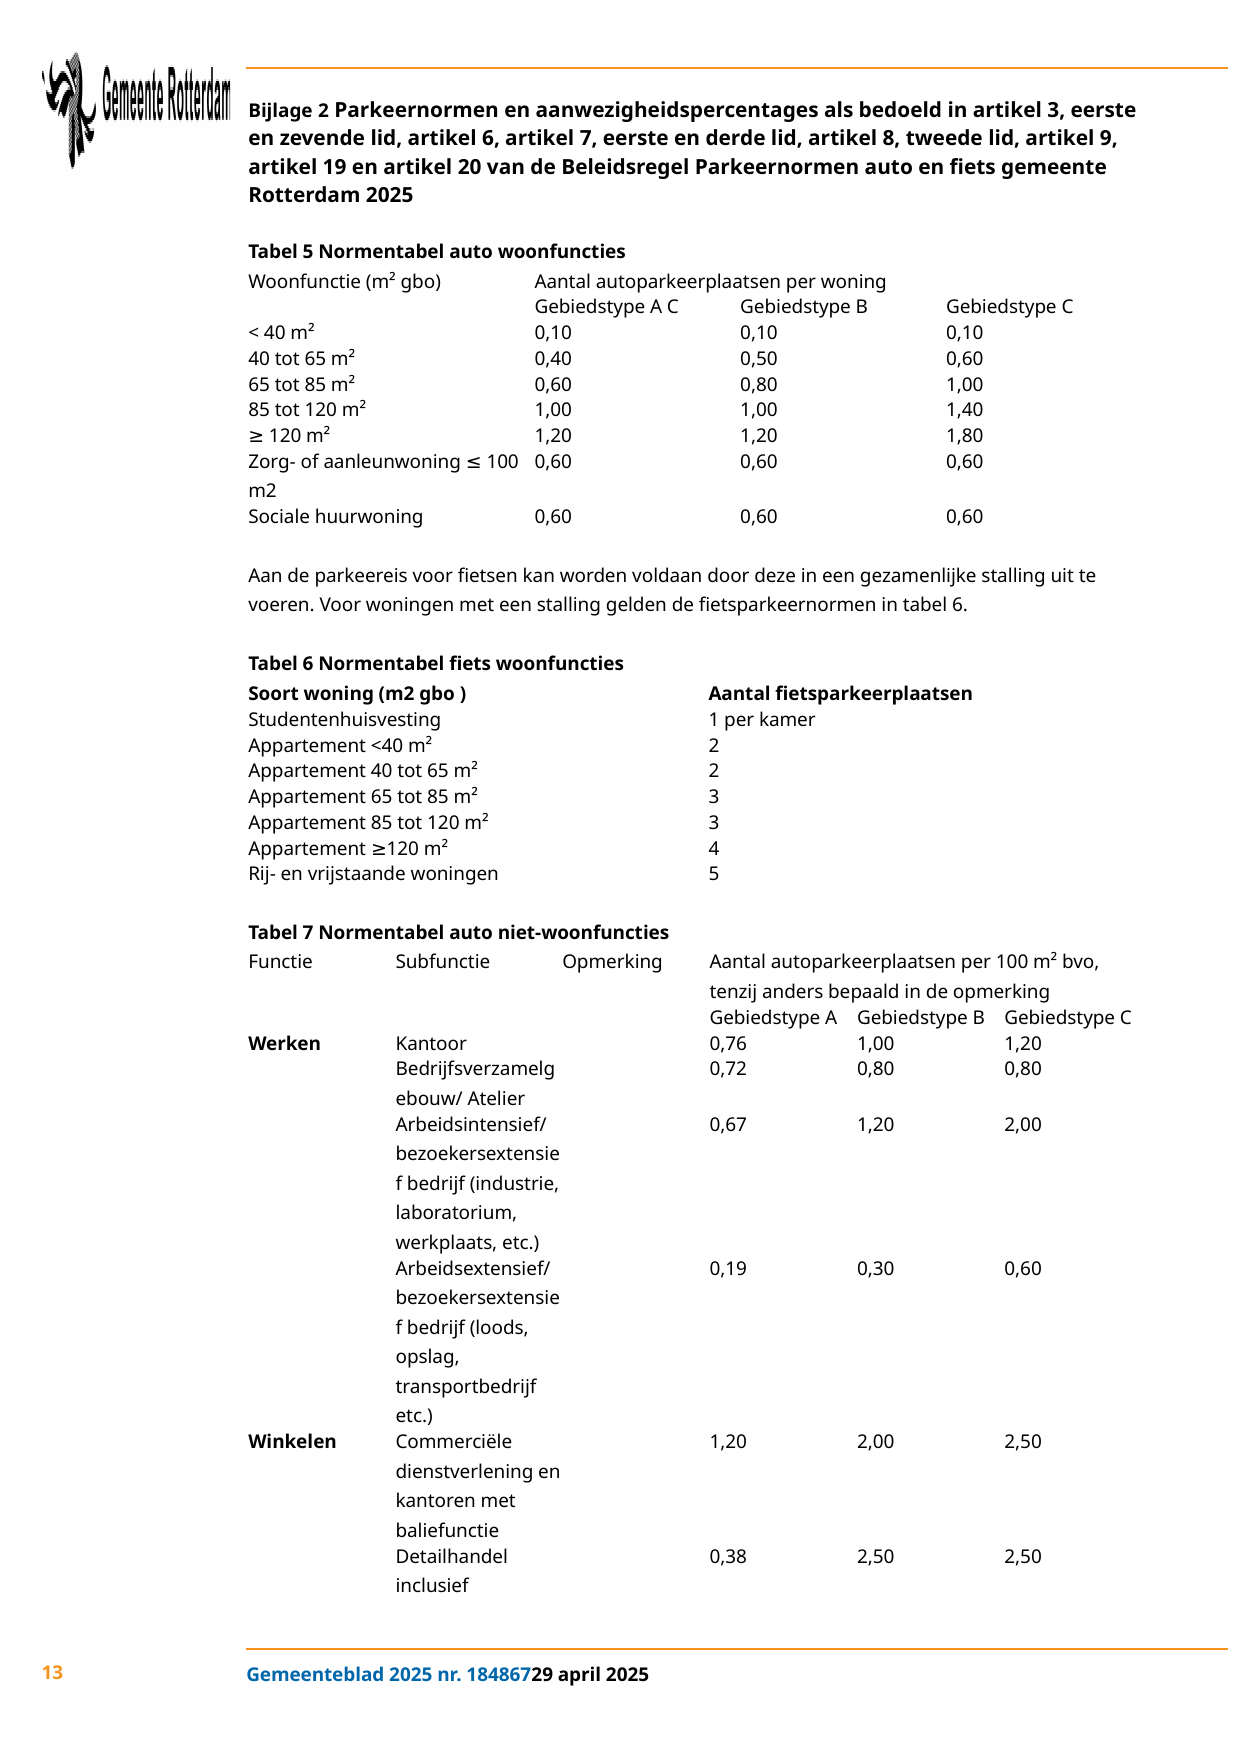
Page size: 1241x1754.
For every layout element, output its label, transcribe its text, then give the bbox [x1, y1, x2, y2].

table_cell 5 [708, 860, 1152, 886]
table_cell 0,72 [709, 1055, 857, 1111]
table_cell 65 tot 85 m² [248, 371, 534, 397]
table_cell Studentenhuisvesting [248, 706, 708, 732]
table_header Soort woning (m2 gbo ) [248, 680, 708, 706]
table_cell 2,00 [857, 1429, 1004, 1543]
table_cell 2,50 [857, 1543, 1004, 1598]
table_cell Detailhandel inclusief [395, 1543, 562, 1598]
table_cell 2,50 [1004, 1543, 1152, 1598]
table_cell Bedrijfsverzamelgebouw/ Atelier [395, 1055, 562, 1111]
table_cell Gebiedstype C [946, 294, 1152, 319]
table_header Woonfunctie (m² gbo) [248, 268, 534, 294]
table_cell 40 tot 65 m² [248, 345, 534, 371]
table_cell Sociale huurwoning [248, 503, 534, 529]
table_cell [562, 1429, 709, 1543]
text Tabel 5 Normentabel auto woonfuncties [248, 238, 1152, 264]
table_header Aantal fietsparkeerplaatsen [708, 680, 1152, 706]
table_cell 0,80 [1004, 1055, 1152, 1111]
table_cell 1,00 [946, 371, 1152, 397]
table_cell 0,67 [709, 1111, 857, 1255]
text Tabel 7 Normentabel auto niet-woonfuncties [248, 919, 1152, 945]
text Bijlage 2 Parkeernormen en aanwezigheidspercentages als bedoeld in artikel 3, eerste en zevende lid, artikel 6, artikel 7, eerste en derde lid, artikel 8, tweede lid, artikel 9, artikel 19 en artikel 20 van de Beleidsregel Parkeernormen auto en fiets gemeente Rotterdam 2025 [248, 95, 1152, 209]
text Aan de parkeereis voor fietsen kan worden voldaan door deze in een gezamenlijke stalling uit te voeren. Voor woningen met een stalling gelden de fietsparkeernormen in tabel 6. [248, 562, 1152, 617]
table_cell 0,60 [740, 503, 946, 529]
table_cell 0,60 [946, 448, 1152, 503]
table_cell Arbeidsextensief/ bezoekersextensief bedrijf (loods, opslag, transportbedrijf etc.) [395, 1255, 562, 1428]
table_cell 2 [708, 732, 1152, 757]
table_cell 1,00 [857, 1030, 1004, 1055]
table_cell Gebiedstype C [1004, 1004, 1152, 1030]
table_cell Gebiedstype A [709, 1004, 857, 1030]
table_cell 1,80 [946, 422, 1152, 448]
table_cell 0,60 [1004, 1255, 1152, 1428]
table_cell 4 [708, 835, 1152, 860]
table_cell Werken [248, 1030, 395, 1055]
table_cell 1,00 [534, 397, 740, 422]
table_cell Kantoor [395, 1030, 562, 1055]
table_cell Rij- en vrijstaande woningen [248, 860, 708, 886]
table_cell 1 per kamer [708, 706, 1152, 732]
table_cell 1,00 [740, 397, 946, 422]
table_cell 2,00 [1004, 1111, 1152, 1255]
table_cell 0,30 [857, 1255, 1004, 1428]
text Tabel 6 Normentabel fiets woonfuncties [248, 651, 1152, 676]
table_cell 0,19 [709, 1255, 857, 1428]
table_cell 1,20 [534, 422, 740, 448]
table_cell ≥ 120 m² [248, 422, 534, 448]
table_cell [248, 1111, 395, 1255]
table_cell Appartement <40 m² [248, 732, 708, 757]
table_cell 3 [708, 809, 1152, 835]
table_cell 0,50 [740, 345, 946, 371]
table_cell Winkelen [248, 1429, 395, 1543]
table_cell 0,60 [946, 345, 1152, 371]
table_cell Zorg- of aanleunwoning ≤ 100 m2 [248, 448, 534, 503]
picture [41, 47, 231, 172]
table_cell 0,38 [709, 1543, 857, 1598]
table_cell 0,76 [709, 1030, 857, 1055]
table_cell 0,10 [740, 319, 946, 345]
table_header Aantal autoparkeerplaatsen per 100 m² bvo, tenzij anders bepaald in de opmerking [709, 949, 1152, 1004]
table_cell Appartement 85 tot 120 m² [248, 809, 708, 835]
table_cell Commerciële dienstverlening en kantoren met baliefunctie [395, 1429, 562, 1543]
table_cell Gebiedstype B [740, 294, 946, 319]
table_cell 1,40 [946, 397, 1152, 422]
table_cell [248, 294, 534, 319]
table_cell 85 tot 120 m² [248, 397, 534, 422]
table_cell Appartement ≥120 m² [248, 835, 708, 860]
table_cell 0,80 [857, 1055, 1004, 1111]
table_cell [248, 1255, 395, 1428]
table_cell < 40 m² [248, 319, 534, 345]
table_cell 0,60 [534, 371, 740, 397]
table_cell 3 [708, 783, 1152, 809]
table_cell [248, 1055, 395, 1111]
table_header Functie [248, 949, 395, 1030]
table_cell 2,50 [1004, 1429, 1152, 1543]
table_cell 1,20 [1004, 1030, 1152, 1055]
table_cell 1,20 [709, 1429, 857, 1543]
table_cell 1,20 [740, 422, 946, 448]
table_cell 2 [708, 758, 1152, 783]
table_cell Gebiedstype A C [534, 294, 740, 319]
table_cell 1,20 [857, 1111, 1004, 1255]
table_cell 0,10 [534, 319, 740, 345]
table_cell Gebiedstype B [857, 1004, 1004, 1030]
table_cell Arbeidsintensief/ bezoekersextensief bedrijf (industrie, laboratorium, werkplaats, etc.) [395, 1111, 562, 1255]
table_cell Appartement 65 tot 85 m² [248, 783, 708, 809]
table_cell 0,40 [534, 345, 740, 371]
table_cell [562, 1030, 709, 1055]
table_cell [248, 1543, 395, 1598]
table_cell 0,80 [740, 371, 946, 397]
table_cell 0,10 [946, 319, 1152, 345]
table_cell [562, 1255, 709, 1428]
table_cell 0,60 [534, 448, 740, 503]
table_cell [562, 1111, 709, 1255]
table_header Subfunctie [395, 949, 562, 1030]
table_cell 0,60 [946, 503, 1152, 529]
table_header Opmerking [562, 949, 709, 1030]
table_cell Appartement 40 tot 65 m² [248, 758, 708, 783]
table_header Aantal autoparkeerplaatsen per woning [534, 268, 1152, 294]
table_cell 0,60 [740, 448, 946, 503]
table_cell [562, 1543, 709, 1598]
table_cell 0,60 [534, 503, 740, 529]
table_cell [562, 1055, 709, 1111]
